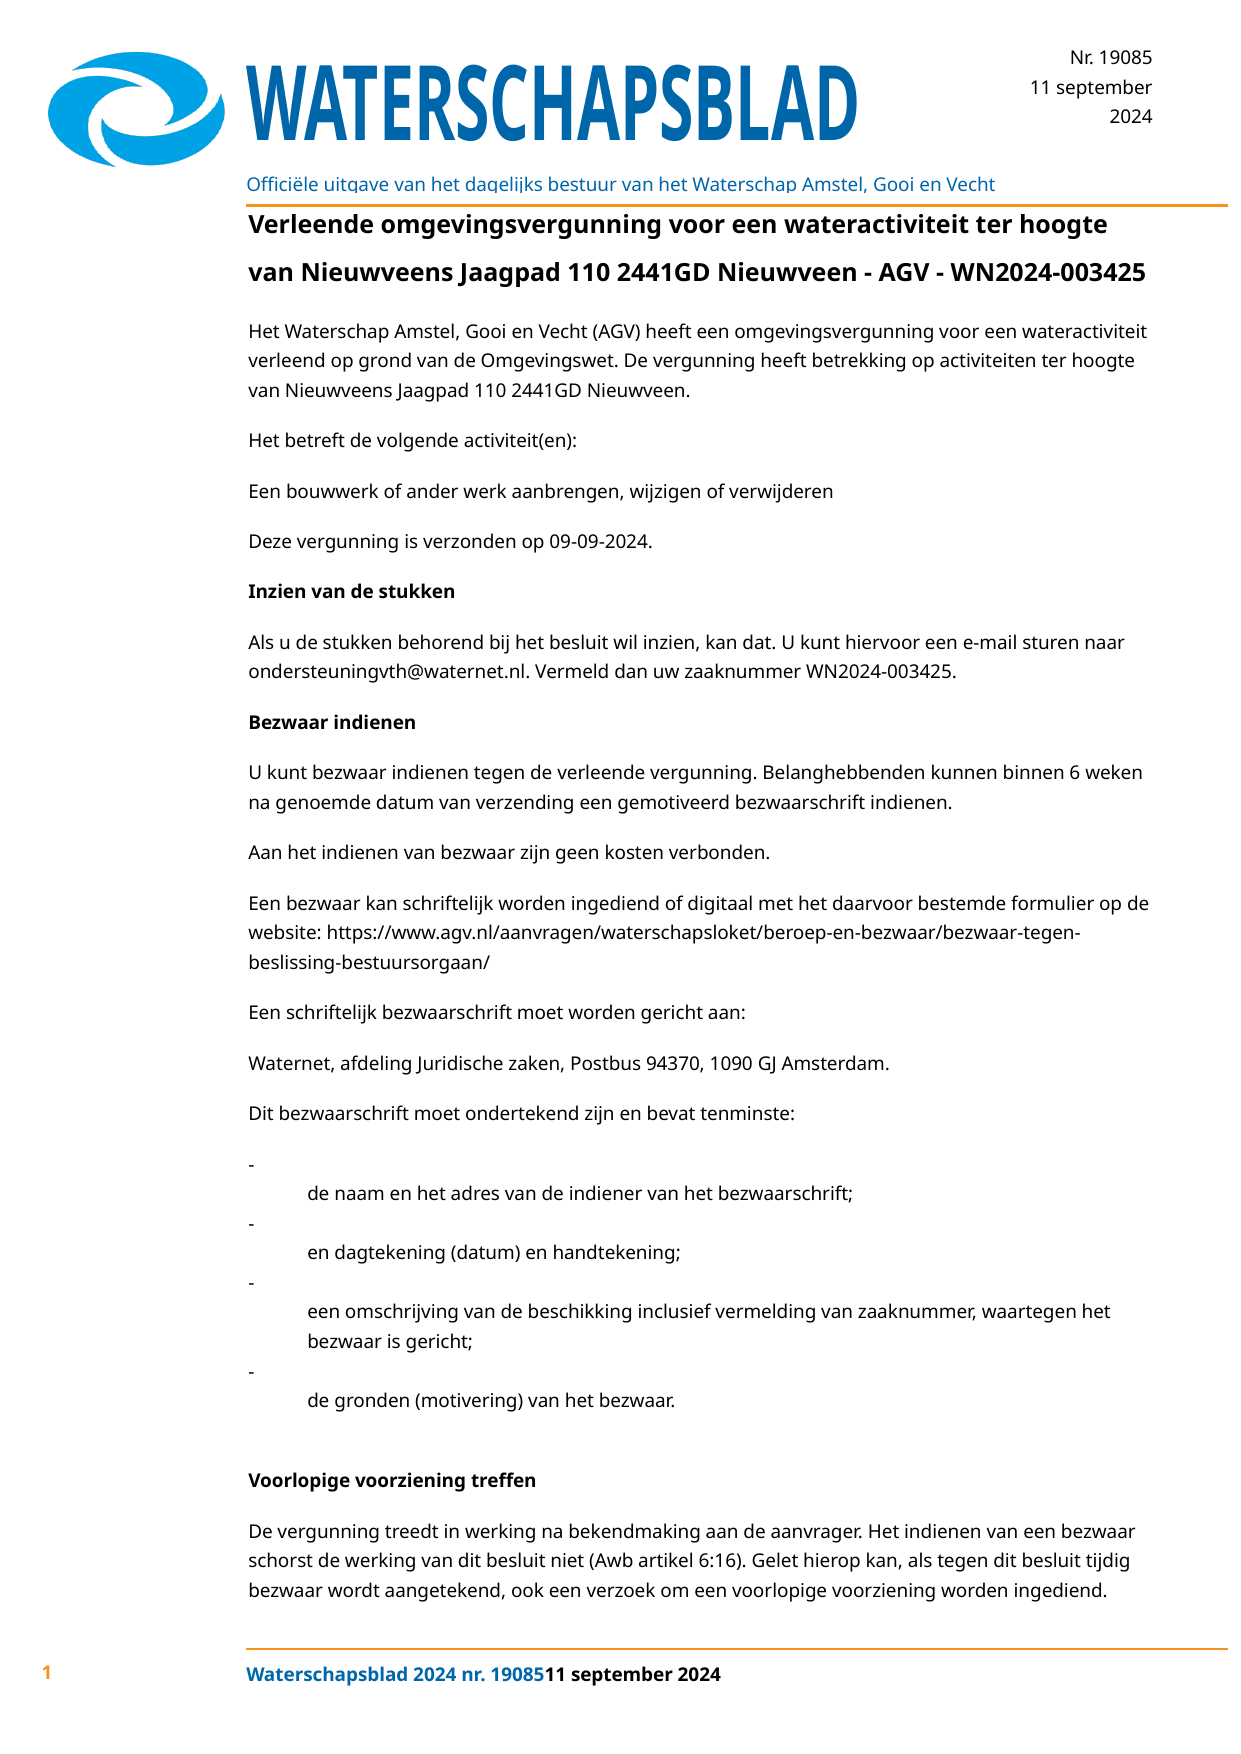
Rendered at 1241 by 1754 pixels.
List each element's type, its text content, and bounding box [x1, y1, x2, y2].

text Het Waterschap Amstel, Gooi en Vecht (AGV) heeft een omgevingsvergunning voor een wateractiviteit verleend op grond van de Omgevingswet. De vergunning heeft betrekking op activiteiten ter hoogte van Nieuwveens Jaagpad 110 2441GD Nieuwveen. [248, 318, 1152, 403]
text Deze vergunning is verzonden op 09-09-2024. [248, 528, 1152, 554]
text Een schriftelijk bezwaarschrift moet worden gericht aan: [248, 999, 1152, 1025]
text Een bouwwerk of ander werk aanbrengen, wijzigen of verwijderen [248, 478, 1152, 504]
list de gronden (motivering) van het bezwaar. [248, 1387, 1152, 1413]
text U kunt bezwaar indienen tegen de verleende vergunning. Belanghebbenden kunnen binnen 6 weken na genoemde datum van verzending een gemotiveerd bezwaarschrift indienen. [248, 759, 1152, 815]
text Een bezwaar kan schriftelijk worden ingediend of digitaal met het daarvoor bestemde formulier op de website: https://www.agv.nl/aanvragen/waterschapsloket/beroep-en-bezwaar/bezwaar-tegen-beslissing-bestuursorgaan/ [248, 890, 1152, 975]
list en dagtekening (datum) en handtekening; [248, 1239, 1152, 1265]
text De vergunning treedt in werking na bekendmaking aan de aanvrager. Het indienen van een bezwaar schorst de werking van dit besluit niet (Awb artikel 6:16). Gelet hierop kan, als tegen dit besluit tijdig bezwaar wordt aangetekend, ook een verzoek om een voorlopige voorziening worden ingediend. [248, 1518, 1152, 1603]
text Als u de stukken behorend bij het besluit wil inzien, kan dat. U kunt hiervoor een e-mail sturen naar ondersteuningvth@waternet.nl. Vermeld dan uw zaaknummer WN2024-003425. [248, 629, 1152, 684]
text Verleende omgevingsvergunning voor een wateractiviteit ter hoogte van Nieuwveens Jaagpad 110 2441GD Nieuwveen - AGV - WN2024-003425 [248, 207, 1152, 288]
text Voorlopige voorziening treffen [248, 1467, 1152, 1493]
text Dit bezwaarschrift moet ondertekend zijn en bevat tenminste: [248, 1100, 1152, 1126]
text Het betreft de volgende activiteit(en): [248, 427, 1152, 453]
list de naam en het adres van de indiener van het bezwaarschrift; [248, 1180, 1152, 1206]
text Inzien van de stukken [248, 579, 1152, 604]
text Aan het indienen van bezwaar zijn geen kosten verbonden. [248, 839, 1152, 865]
text Waternet, afdeling Juridische zaken, Postbus 94370, 1090 GJ Amsterdam. [248, 1050, 1152, 1076]
list een omschrijving van de beschikking inclusief vermelding van zaaknummer, waartegen het bezwaar is gericht; [248, 1299, 1152, 1354]
text Bezwaar indienen [248, 709, 1152, 735]
picture [41, 47, 231, 172]
